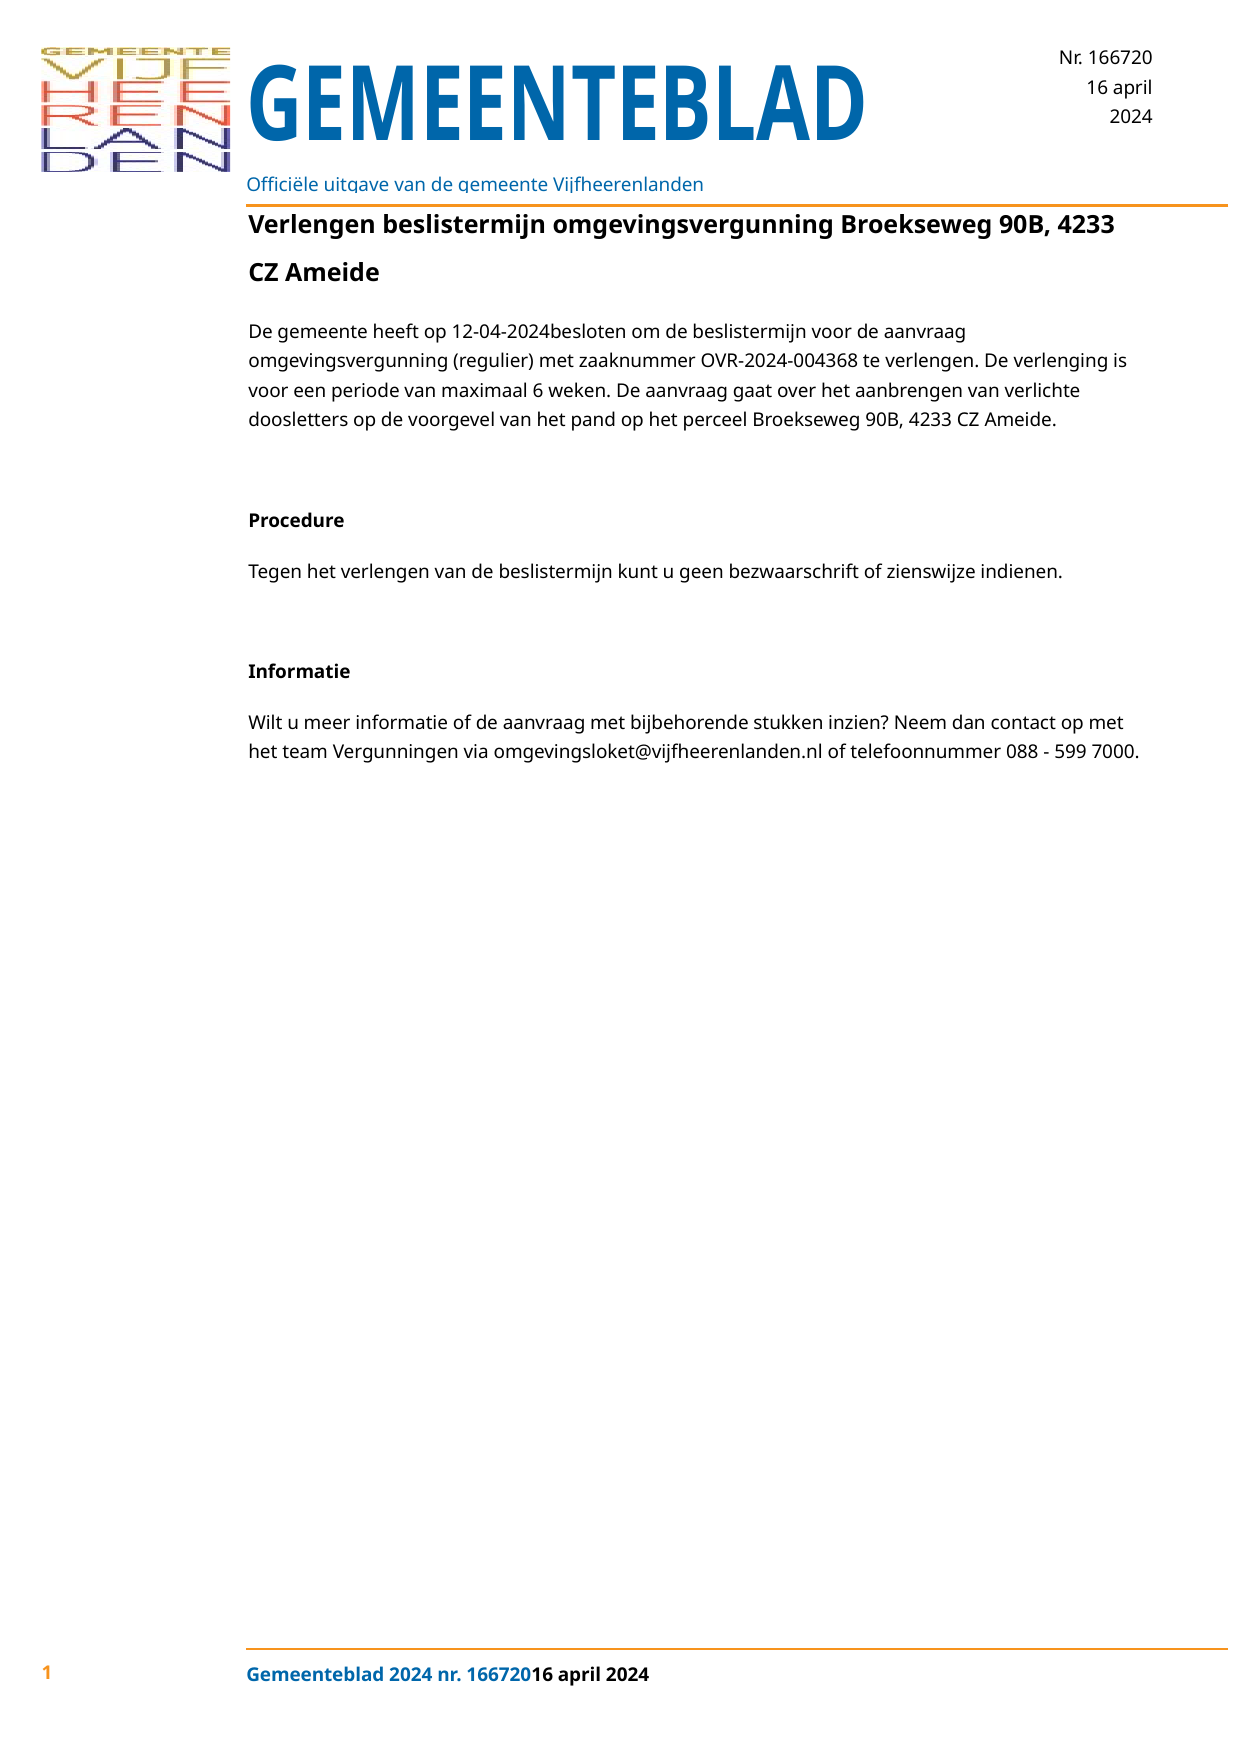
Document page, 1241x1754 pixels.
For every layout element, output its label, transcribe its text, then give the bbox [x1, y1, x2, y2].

text De gemeente heeft op 12-04-2024besloten om de beslistermijn voor de aanvraag omgevingsvergunning (regulier) met zaaknummer OVR-2024-004368 te verlengen. De verlenging is voor een periode van maximaal 6 weken. De aanvraag gaat over het aanbrengen van verlichte doosletters op de voorgevel van het pand op het perceel Broekseweg 90B, 4233 CZ Ameide. [248, 318, 1152, 432]
text Tegen het verlengen van de beslistermijn kunt u geen bezwaarschrift of zienswijze indienen. [248, 558, 1152, 584]
text Informatie [248, 659, 1152, 684]
text Verlengen beslistermijn omgevingsvergunning Broekseweg 90B, 4233 CZ Ameide [248, 207, 1152, 288]
picture [41, 47, 231, 172]
text Wilt u meer informatie of de aanvraag met bijbehorende stukken inzien? Neem dan contact op met het team Vergunningen via omgevingsloket@vijfheerenlanden.nl of telefoonnummer 088 - 599 7000. [248, 709, 1152, 764]
text Procedure [248, 507, 1152, 533]
